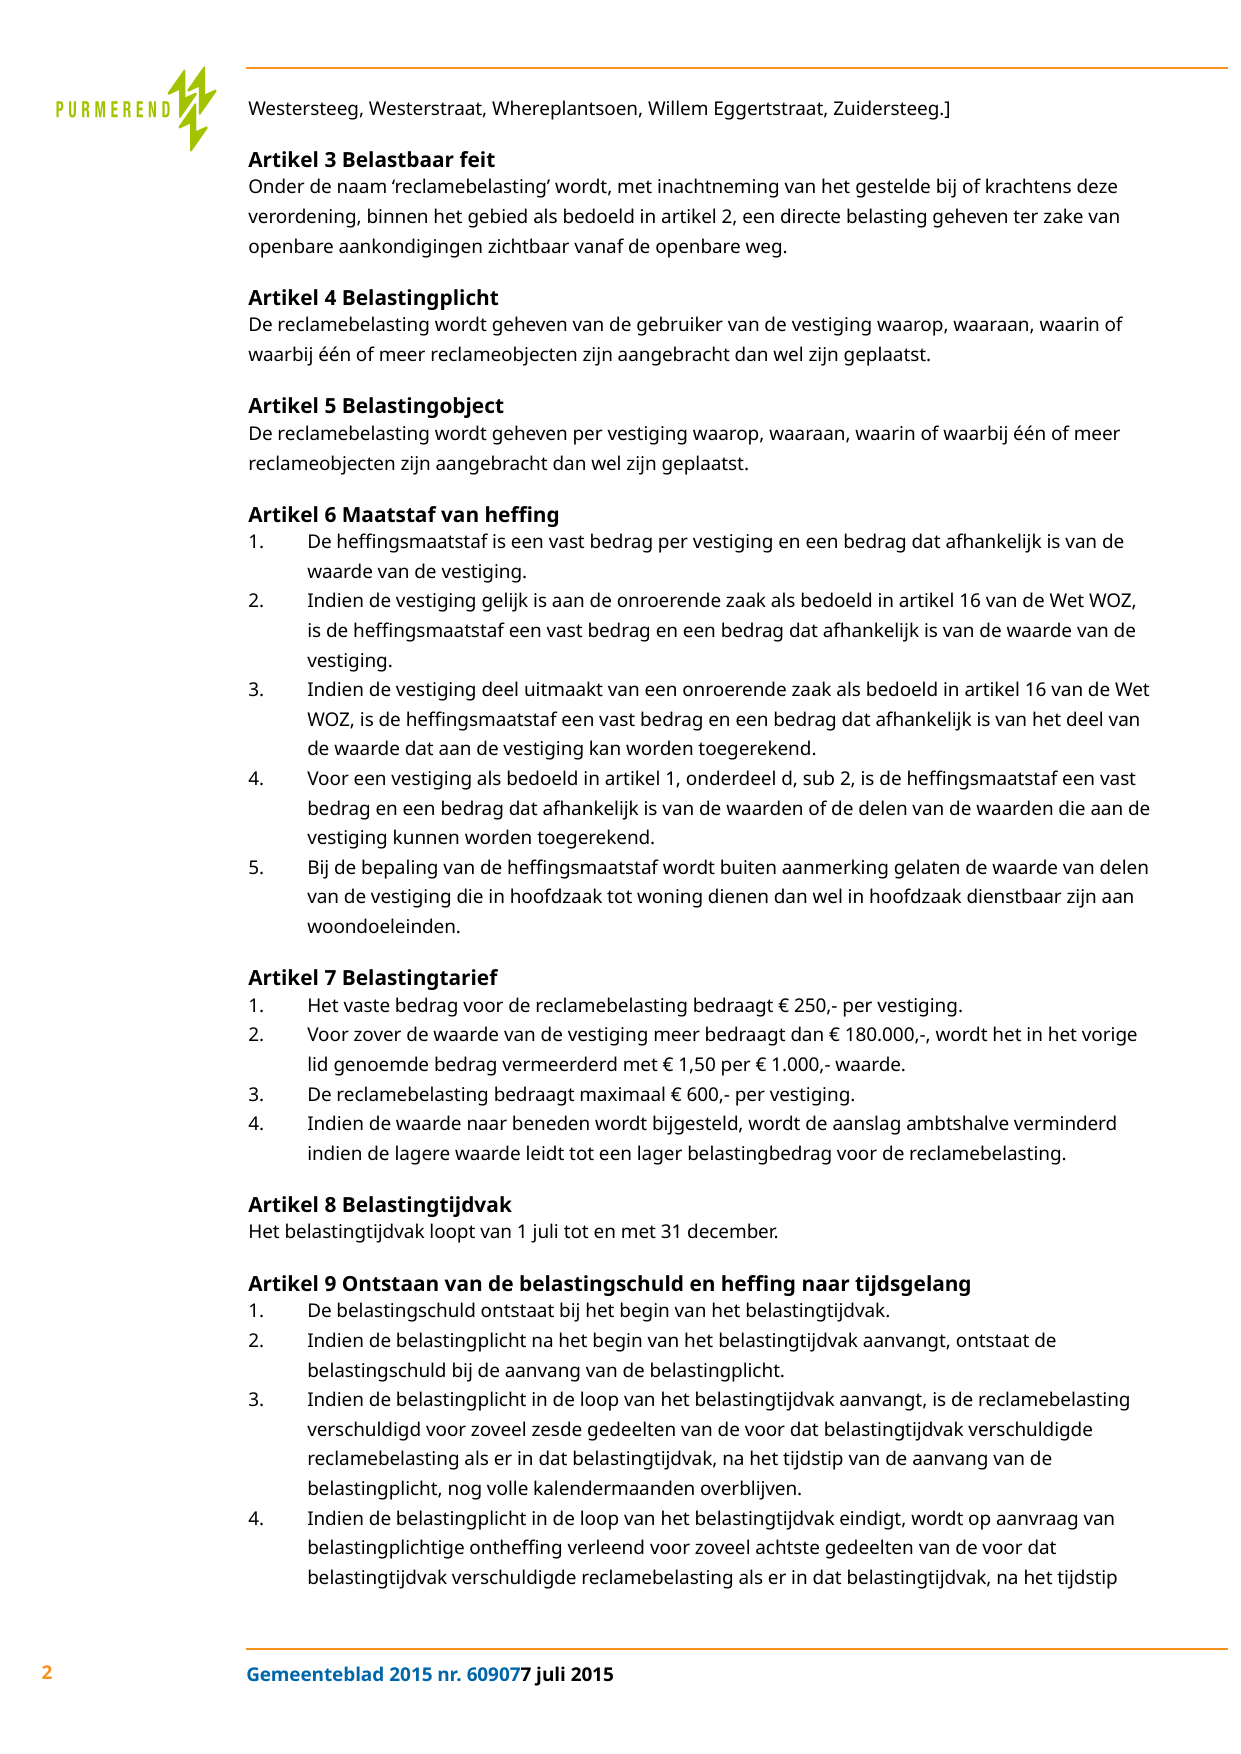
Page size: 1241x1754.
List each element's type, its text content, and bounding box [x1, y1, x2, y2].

text Artikel 5 Belastingobject [248, 392, 1152, 420]
list Indien de waarde naar beneden wordt bijgesteld, wordt de aanslag ambtshalve verminderd indien de lagere waarde leidt tot een lager belastingbedrag voor de reclamebelasting. [248, 1110, 1152, 1166]
list Voor zover de waarde van de vestiging meer bedraagt dan € 180.000,-, wordt het in het vorige lid genoemde bedrag vermeerderd met € 1,50 per € 1.000,- waarde. [248, 1022, 1152, 1077]
text Artikel 6 Maatstaf van heffing [248, 500, 1152, 528]
list Het vaste bedrag voor de reclamebelasting bedraagt € 250,- per vestiging. [248, 992, 1152, 1018]
list Bij de bepaling van de heffingsmaatstaf wordt buiten aanmerking gelaten de waarde van delen van de vestiging die in hoofdzaak tot woning dienen dan wel in hoofdzaak dienstbaar zijn aan woondoeleinden. [248, 854, 1152, 939]
list De heffingsmaatstaf is een vast bedrag per vestiging en een bedrag dat afhankelijk is van de waarde van de vestiging. [248, 528, 1152, 584]
picture [41, 47, 231, 172]
list De reclamebelasting bedraagt maximaal € 600,- per vestiging. [248, 1081, 1152, 1106]
text De reclamebelasting wordt geheven per vestiging waarop, waaraan, waarin of waarbij één of meer reclameobjecten zijn aangebracht dan wel zijn geplaatst. [248, 420, 1152, 475]
list Voor een vestiging als bedoeld in artikel 1, onderdeel d, sub 2, is de heffingsmaatstaf een vast bedrag en een bedrag dat afhankelijk is van de waarden of de delen van de waarden die aan de vestiging kunnen worden toegerekend. [248, 765, 1152, 850]
list Indien de belastingplicht na het begin van het belastingtijdvak aanvangt, ontstaat de belastingschuld bij de aanvang van de belastingplicht. [248, 1327, 1152, 1382]
text Artikel 4 Belastingplicht [248, 283, 1152, 312]
list Indien de vestiging deel uitmaakt van een onroerende zaak als bedoeld in artikel 16 van de Wet WOZ, is de heffingsmaatstaf een vast bedrag en een bedrag dat afhankelijk is van het deel van de waarde dat aan de vestiging kan worden toegerekend. [248, 676, 1152, 761]
list Indien de belastingplicht in de loop van het belastingtijdvak aanvangt, is de reclamebelasting verschuldigd voor zoveel zesde gedeelten van de voor dat belastingtijdvak verschuldigde reclamebelasting als er in dat belastingtijdvak, na het tijdstip van de aanvang van de belastingplicht, nog volle kalendermaanden overblijven. [248, 1386, 1152, 1501]
list Indien de belastingplicht in de loop van het belastingtijdvak eindigt, wordt op aanvraag van belastingplichtige ontheffing verleend voor zoveel achtste gedeelten van de voor dat belastingtijdvak verschuldigde reclamebelasting als er in dat belastingtijdvak, na het tijdstip [248, 1505, 1152, 1589]
text De reclamebelasting wordt geheven van de gebruiker van de vestiging waarop, waaraan, waarin of waarbij één of meer reclameobjecten zijn aangebracht dan wel zijn geplaatst. [248, 312, 1152, 367]
list Indien de vestiging gelijk is aan de onroerende zaak als bedoeld in artikel 16 van de Wet WOZ, is de heffingsmaatstaf een vast bedrag en een bedrag dat afhankelijk is van de waarde van de vestiging. [248, 588, 1152, 673]
text Westersteeg, Westerstraat, Whereplantsoen, Willem Eggertstraat, Zuidersteeg.] [248, 95, 1152, 121]
text Het belastingtijdvak loopt van 1 juli tot en met 31 december. [248, 1219, 1152, 1244]
text Artikel 3 Belastbaar feit [248, 145, 1152, 174]
text Artikel 8 Belastingtijdvak [248, 1190, 1152, 1219]
text Onder de naam ‘reclamebelasting’ wordt, met inachtneming van het gestelde bij of krachtens deze verordening, binnen het gebied als bedoeld in artikel 2, een directe belasting geheven ter zake van openbare aankondigingen zichtbaar vanaf de openbare weg. [248, 174, 1152, 258]
text Artikel 9 Ontstaan van de belastingschuld en heffing naar tijdsgelang [248, 1269, 1152, 1298]
list De belastingschuld ontstaat bij het begin van het belastingtijdvak. [248, 1298, 1152, 1323]
text Artikel 7 Belastingtarief [248, 963, 1152, 992]
